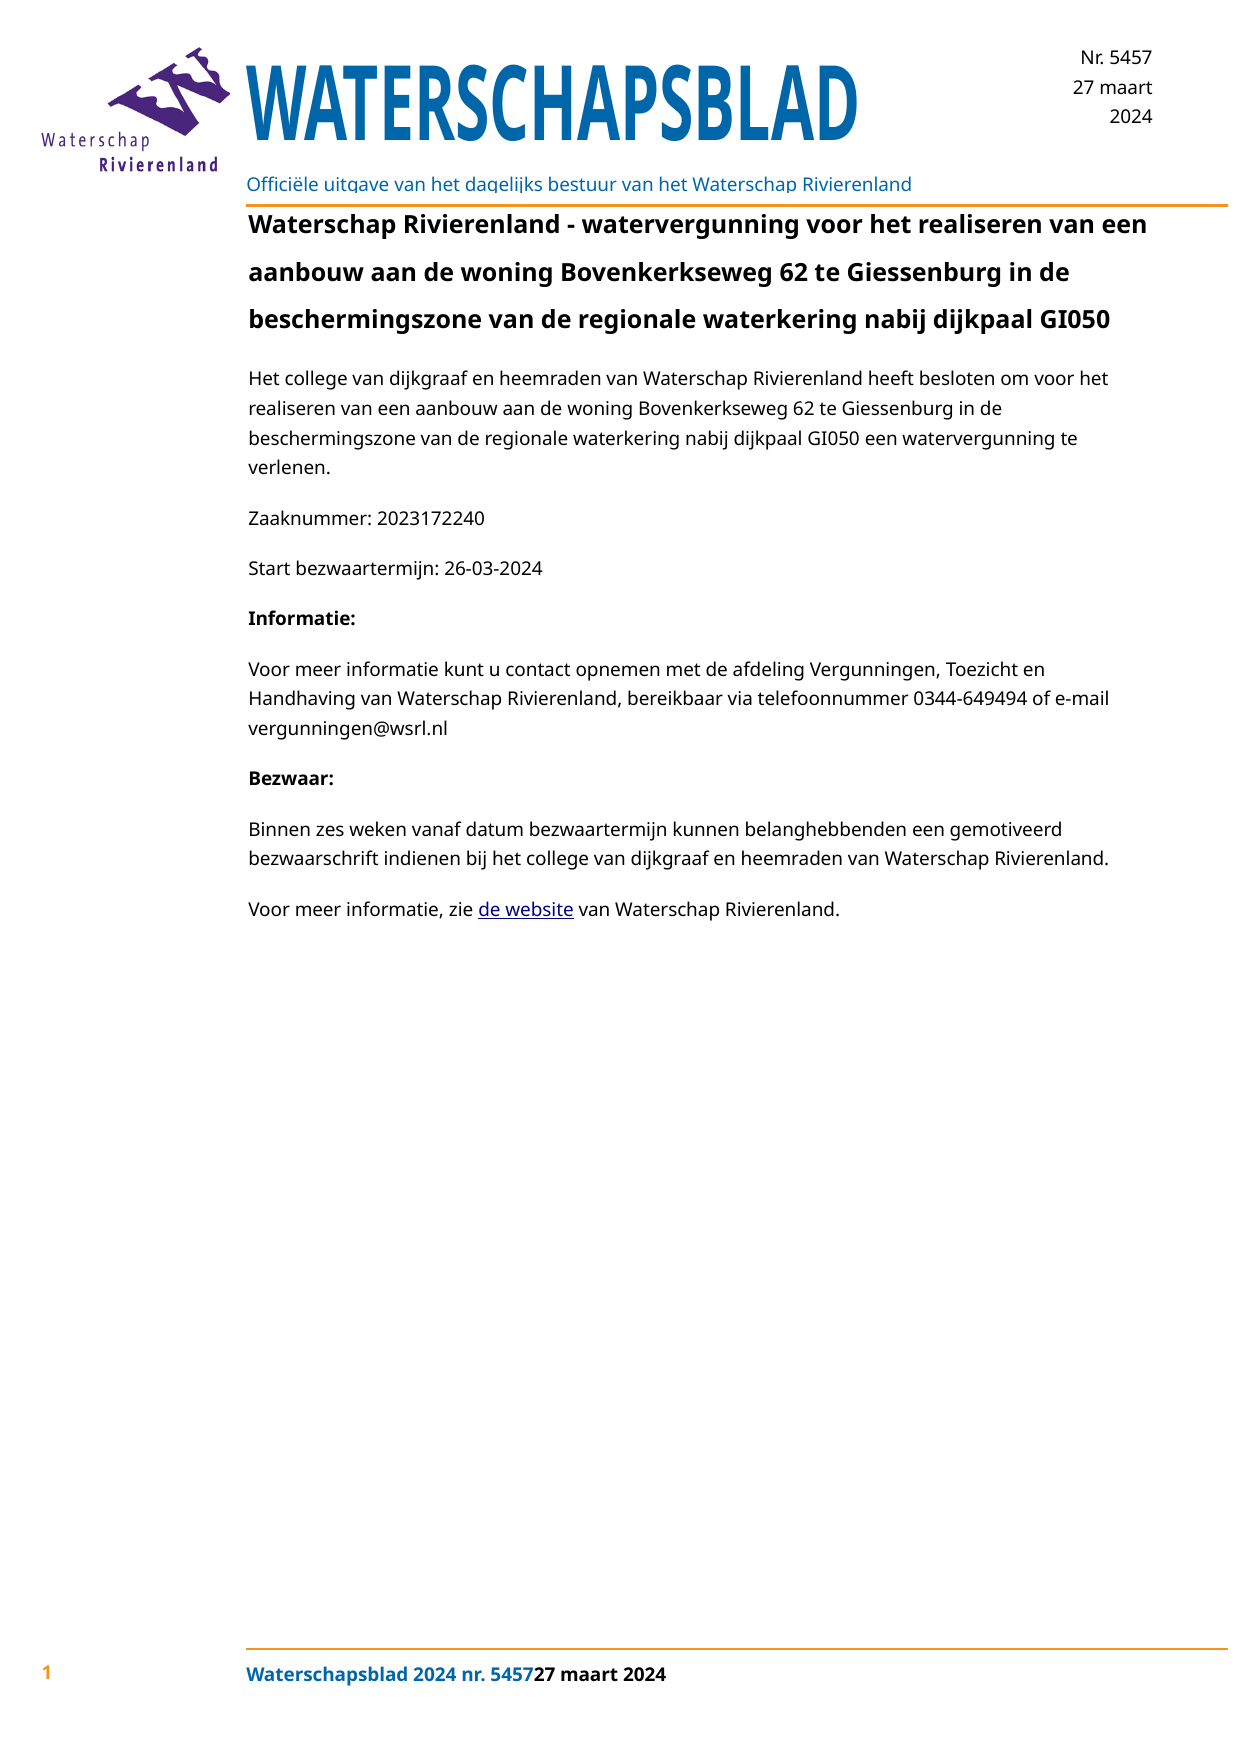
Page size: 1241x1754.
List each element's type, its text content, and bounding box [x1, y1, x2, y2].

text Waterschap Rivierenland - watervergunning voor het realiseren van een aanbouw aan de woning Bovenkerkseweg 62 te Giessenburg in de beschermingszone van de regionale waterkering nabij dijkpaal GI050 [248, 207, 1152, 336]
text Voor meer informatie, zie de website van Waterschap Rivierenland. [248, 896, 1152, 922]
text Start bezwaartermijn: 26-03-2024 [248, 555, 1152, 581]
text Het college van dijkgraaf en heemraden van Waterschap Rivierenland heeft besloten om voor het realiseren van een aanbouw aan de woning Bovenkerkseweg 62 te Giessenburg in de beschermingszone van de regionale waterkering nabij dijkpaal GI050 een watervergunning te verlenen. [248, 366, 1152, 480]
text Zaaknummer: 2023172240 [248, 505, 1152, 530]
text Voor meer informatie kunt u contact opnemen met de afdeling Vergunningen, Toezicht en Handhaving van Waterschap Rivierenland, bereikbaar via telefoonnummer 0344-649494 of e-mail vergunningen@wsrl.nl [248, 656, 1152, 741]
text Binnen zes weken vanaf datum bezwaartermijn kunnen belanghebbenden een gemotiveerd bezwaarschrift indienen bij het college van dijkgraaf en heemraden van Waterschap Rivierenland. [248, 816, 1152, 871]
text Informatie: [248, 606, 1152, 631]
text Bezwaar: [248, 766, 1152, 791]
picture [41, 47, 231, 172]
